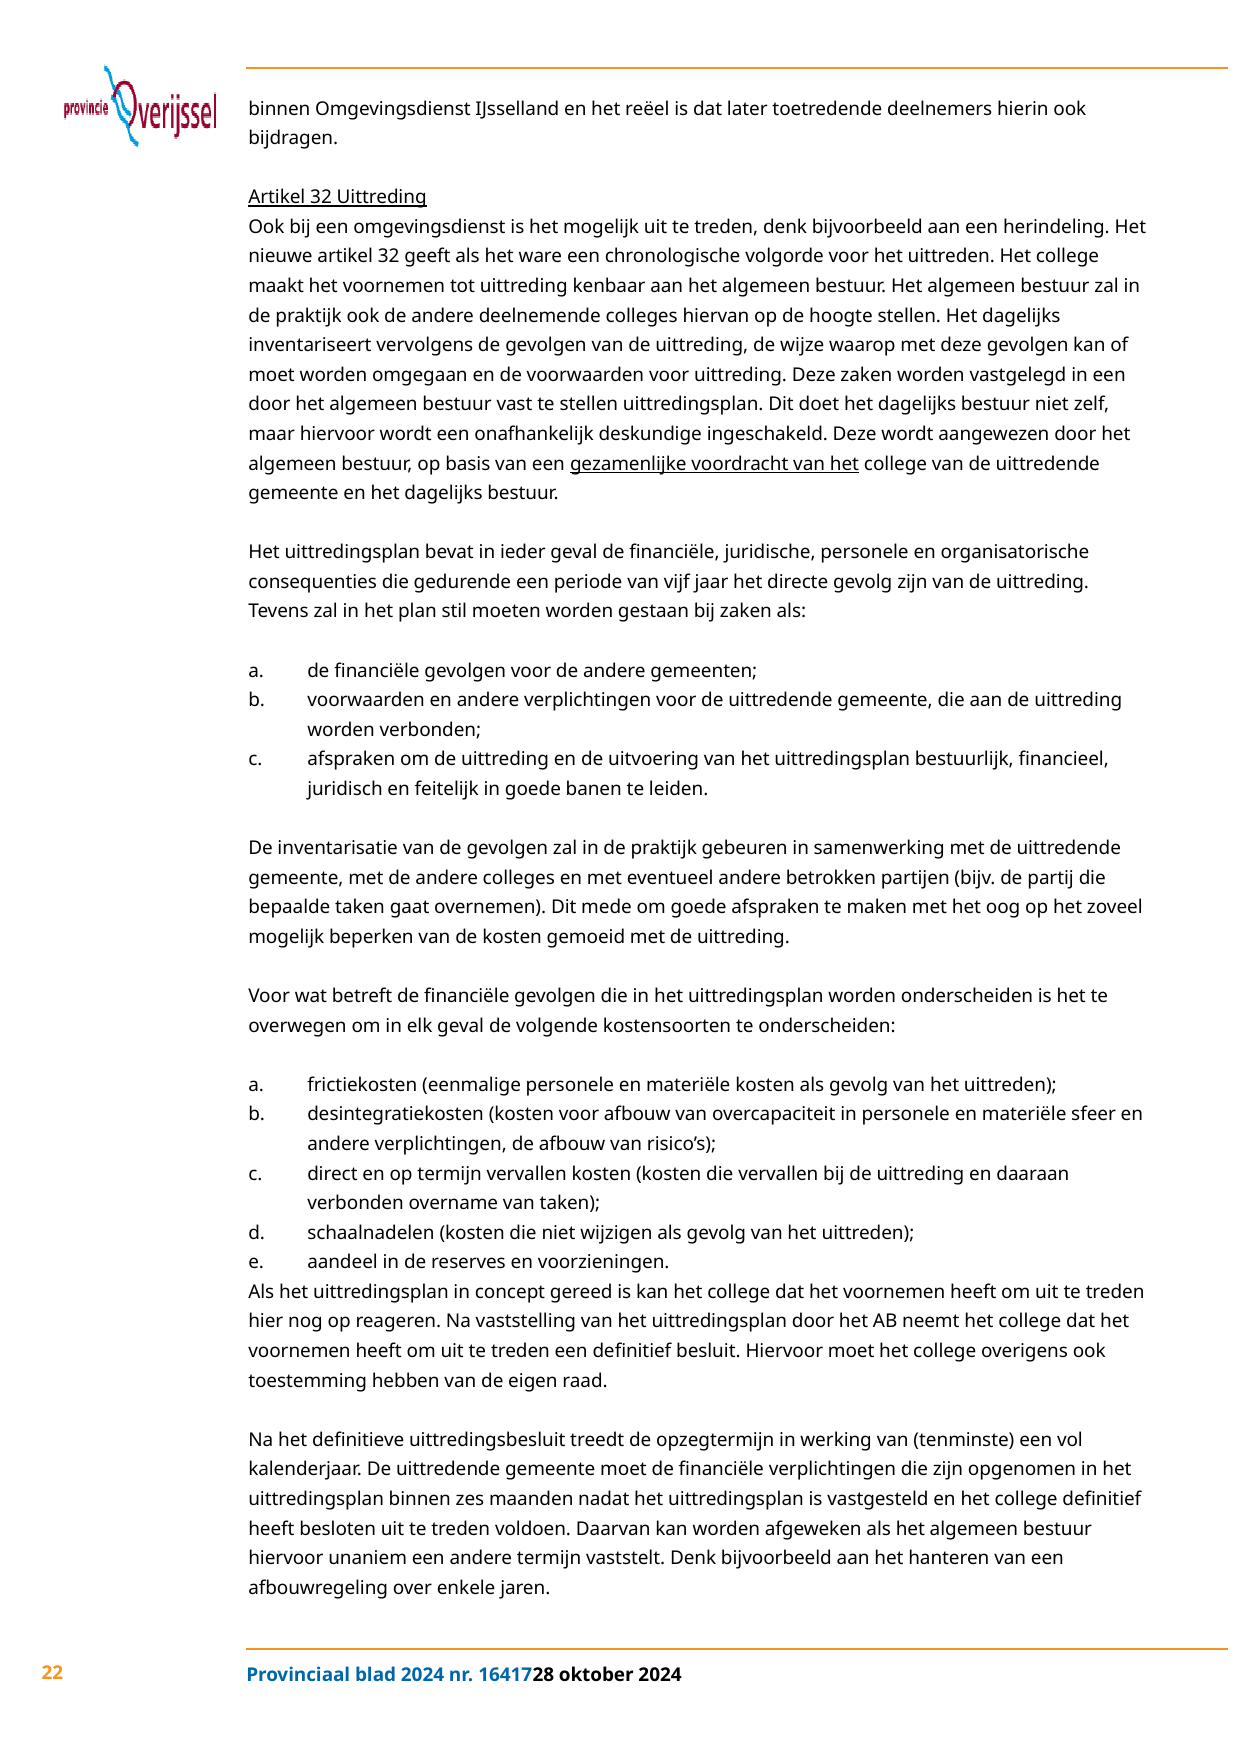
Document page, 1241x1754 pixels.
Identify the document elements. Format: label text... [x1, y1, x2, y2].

text binnen Omgevingsdienst IJsselland en het reëel is dat later toetredende deelnemers hierin ook bijdragen. [248, 95, 1152, 150]
text Ook bij een omgevingsdienst is het mogelijk uit te treden, denk bijvoorbeeld aan een herindeling. Het nieuwe artikel 32 geeft als het ware een chronologische volgorde voor het uittreden. Het college maakt het voornemen tot uittreding kenbaar aan het algemeen bestuur. Het algemeen bestuur zal in de praktijk ook de andere deelnemende colleges hiervan op de hoogte stellen. Het dagelijks inventariseert vervolgens de gevolgen van de uittreding, de wijze waarop met deze gevolgen kan of moet worden omgegaan en de voorwaarden voor uittreding. Deze zaken worden vastgelegd in een door het algemeen bestuur vast te stellen uittredingsplan. Dit doet het dagelijks bestuur niet zelf, maar hiervoor wordt een onafhankelijk deskundige ingeschakeld. Deze wordt aangewezen door het algemeen bestuur, op basis van een gezamenlijke voordracht van het college van de uittredende gemeente en het dagelijks bestuur. [248, 213, 1152, 505]
list desintegratiekosten (kosten voor afbouw van overcapaciteit in personele en materiële sfeer en andere verplichtingen, de afbouw van risico’s); [248, 1101, 1152, 1156]
text Het uittredingsplan bevat in ieder geval de financiële, juridische, personele en organisatorische consequenties die gedurende een periode van vijf jaar het directe gevolg zijn van de uittreding. [248, 538, 1152, 594]
text De inventarisatie van de gevolgen zal in de praktijk gebeuren in samenwerking met de uittredende gemeente, met de andere colleges en met eventueel andere betrokken partijen (bijv. de partij die bepaalde taken gaat overnemen). Dit mede om goede afspraken te maken met het oog op het zoveel mogelijk beperken van de kosten gemoeid met de uittreding. [248, 834, 1152, 949]
list afspraken om de uittreding en de uitvoering van het uittredingsplan bestuurlijk, financieel, juridisch en feitelijk in goede banen te leiden. [248, 746, 1152, 801]
list schaalnadelen (kosten die niet wijzigen als gevolg van het uittreden); [248, 1219, 1152, 1245]
text Voor wat betreft de financiële gevolgen die in het uittredingsplan worden onderscheiden is het te overwegen om in elk geval de volgende kostensoorten te onderscheiden: [248, 982, 1152, 1038]
text Tevens zal in het plan stil moeten worden gestaan bij zaken als: [248, 598, 1152, 623]
text Als het uittredingsplan in concept gereed is kan het college dat het voornemen heeft om uit te treden hier nog op reageren. Na vaststelling van het uittredingsplan door het AB neemt het college dat het voornemen heeft om uit te treden een definitief besluit. Hiervoor moet het college overigens ook toestemming hebben van de eigen raad. [248, 1278, 1152, 1393]
list direct en op termijn vervallen kosten (kosten die vervallen bij de uittreding en daaraan verbonden overname van taken); [248, 1160, 1152, 1215]
text Na het definitieve uittredingsbesluit treedt de opzegtermijn in werking van (tenminste) een vol kalenderjaar. De uittredende gemeente moet de financiële verplichtingen die zijn opgenomen in het uittredingsplan binnen zes maanden nadat het uittredingsplan is vastgesteld en het college definitief heeft besloten uit te treden voldoen. Daarvan kan worden afgeweken als het algemeen bestuur hiervoor unaniem een andere termijn vaststelt. Denk bijvoorbeeld aan het hanteren van een afbouwregeling over enkele jaren. [248, 1426, 1152, 1600]
list voorwaarden en andere verplichtingen voor de uittredende gemeente, die aan de uittreding worden verbonden; [248, 686, 1152, 742]
list de financiële gevolgen voor de andere gemeenten; [248, 657, 1152, 683]
picture [41, 47, 231, 172]
list aandeel in de reserves en voorzieningen. [248, 1248, 1152, 1274]
list frictiekosten (eenmalige personele en materiële kosten als gevolg van het uittreden); [248, 1071, 1152, 1097]
text Artikel 32 Uittreding [248, 183, 1152, 209]
